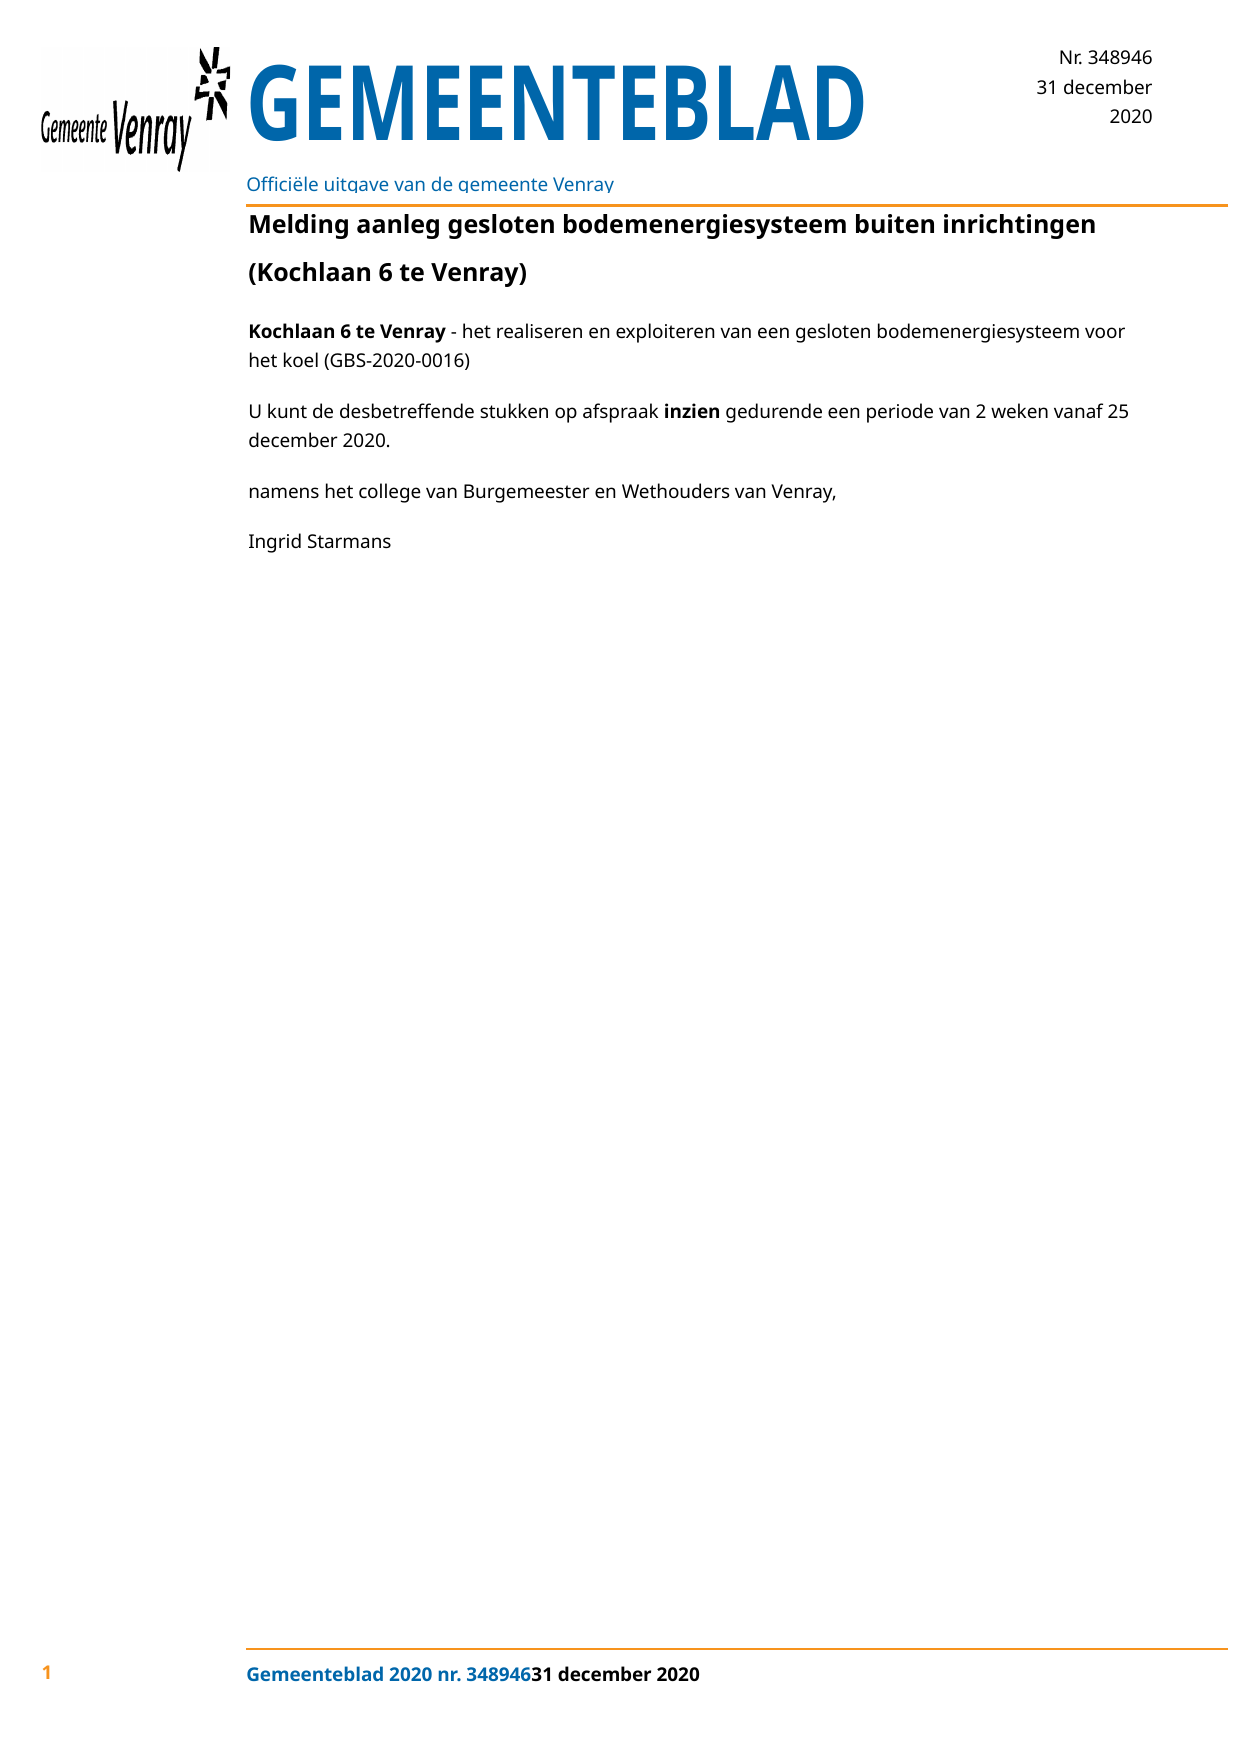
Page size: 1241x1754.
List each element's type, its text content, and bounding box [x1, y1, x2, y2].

text Ingrid Starmans [248, 528, 1152, 554]
text namens het college van Burgemeester en Wethouders van Venray, [248, 478, 1152, 504]
text U kunt de desbetreffende stukken op afspraak inzien gedurende een periode van 2 weken vanaf 25 december 2020. [248, 398, 1152, 453]
text Kochlaan 6 te Venray - het realiseren en exploiteren van een gesloten bodemenergiesysteem voor het koel (GBS-2020-0016) [248, 318, 1152, 373]
picture [41, 47, 231, 172]
text Melding aanleg gesloten bodemenergiesysteem buiten inrichtingen (Kochlaan 6 te Venray) [248, 207, 1152, 288]
